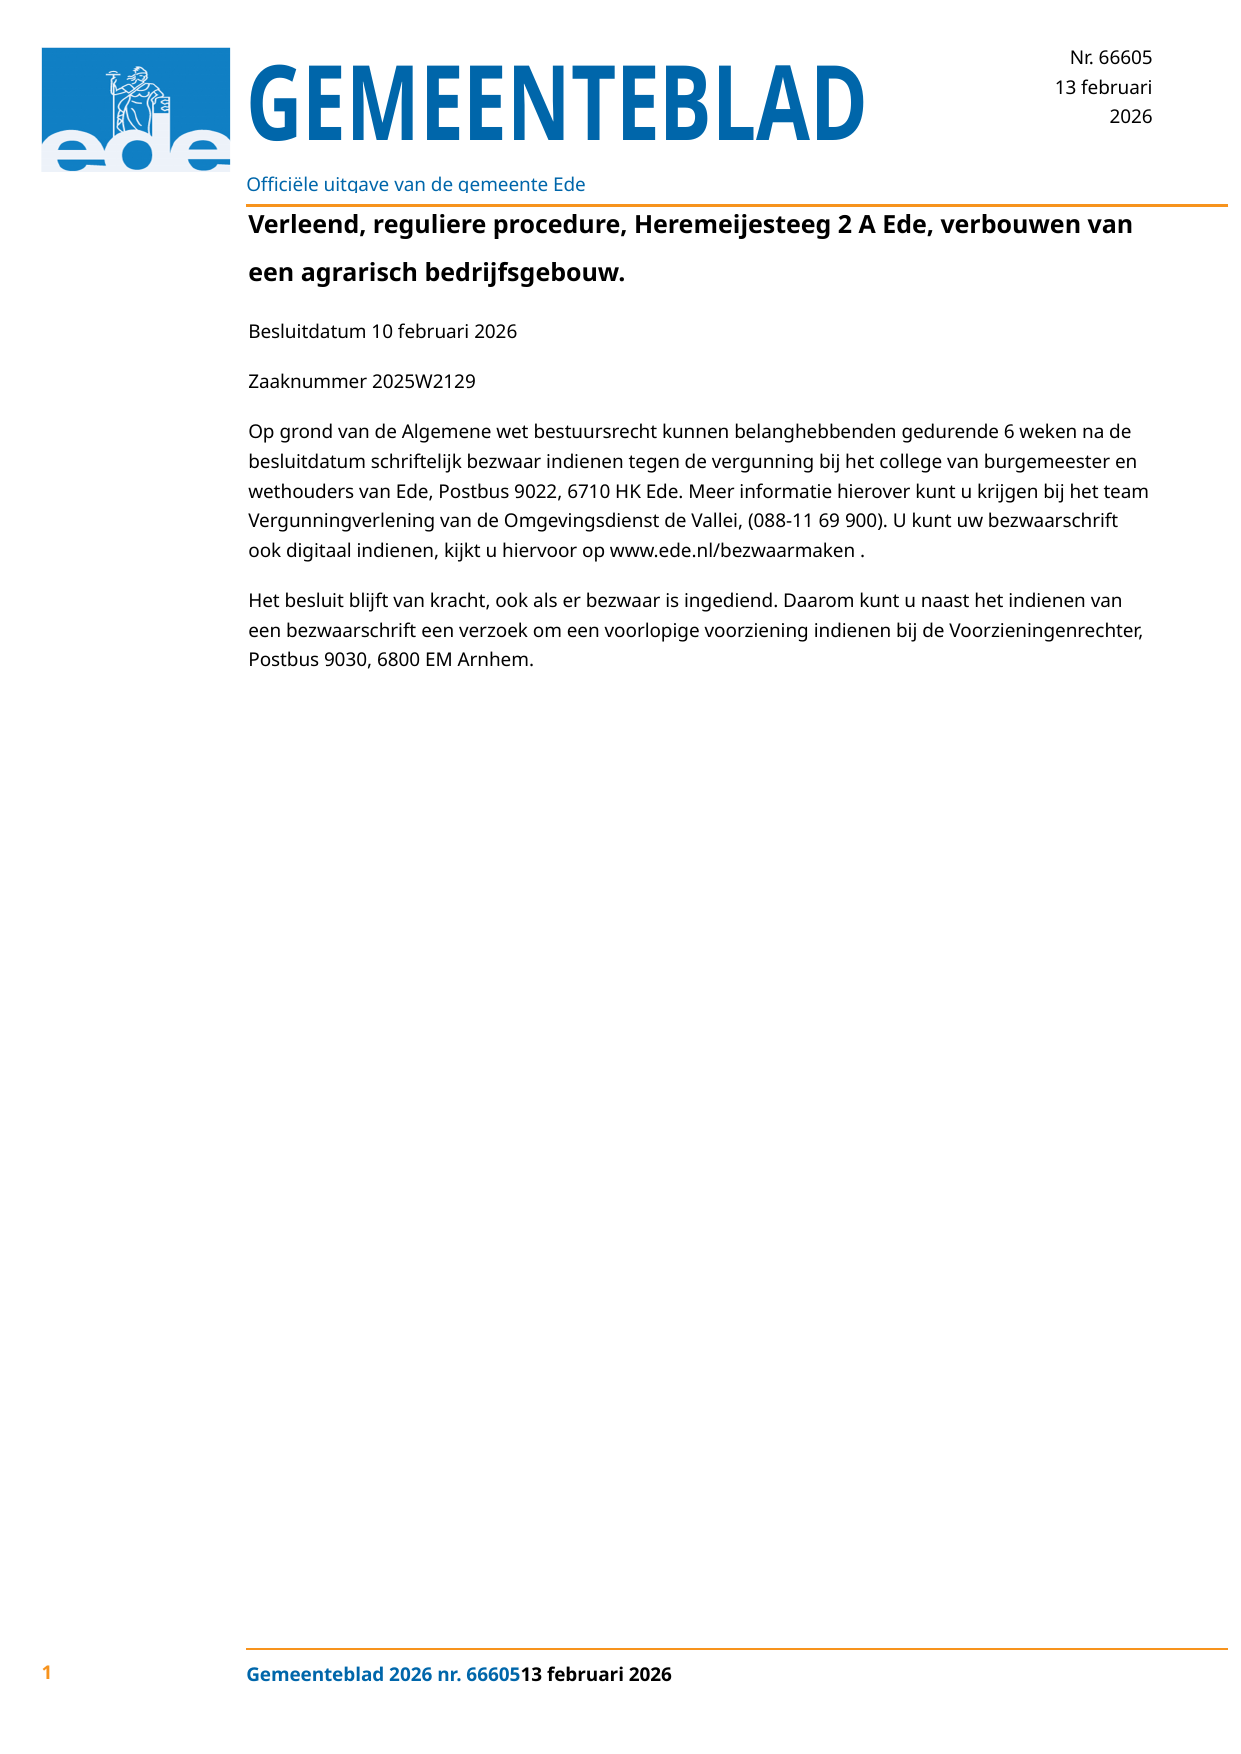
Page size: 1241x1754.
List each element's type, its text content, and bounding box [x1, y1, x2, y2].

text Op grond van de Algemene wet bestuursrecht kunnen belanghebbenden gedurende 6 weken na de besluitdatum schriftelijk bezwaar indienen tegen de vergunning bij het college van burgemeester en wethouders van Ede, Postbus 9022, 6710 HK Ede. Meer informatie hierover kunt u krijgen bij het team Vergunningverlening van de Omgevingsdienst de Vallei, (088-11 69 900). U kunt uw bezwaarschrift ook digitaal indienen, kijkt u hiervoor op www.ede.nl/bezwaarmaken . [248, 419, 1152, 563]
text Zaaknummer 2025W2129 [248, 368, 1152, 394]
picture [41, 47, 231, 172]
text Besluitdatum 10 februari 2026 [248, 318, 1152, 344]
text Het besluit blijft van kracht, ook als er bezwaar is ingediend. Daarom kunt u naast het indienen van een bezwaarschrift een verzoek om een voorlopige voorziening indienen bij de Voorzieningenrechter, Postbus 9030, 6800 EM Arnhem. [248, 587, 1152, 672]
text Verleend, reguliere procedure, Heremeijesteeg 2 A Ede, verbouwen van een agrarisch bedrijfsgebouw. [248, 207, 1152, 288]
